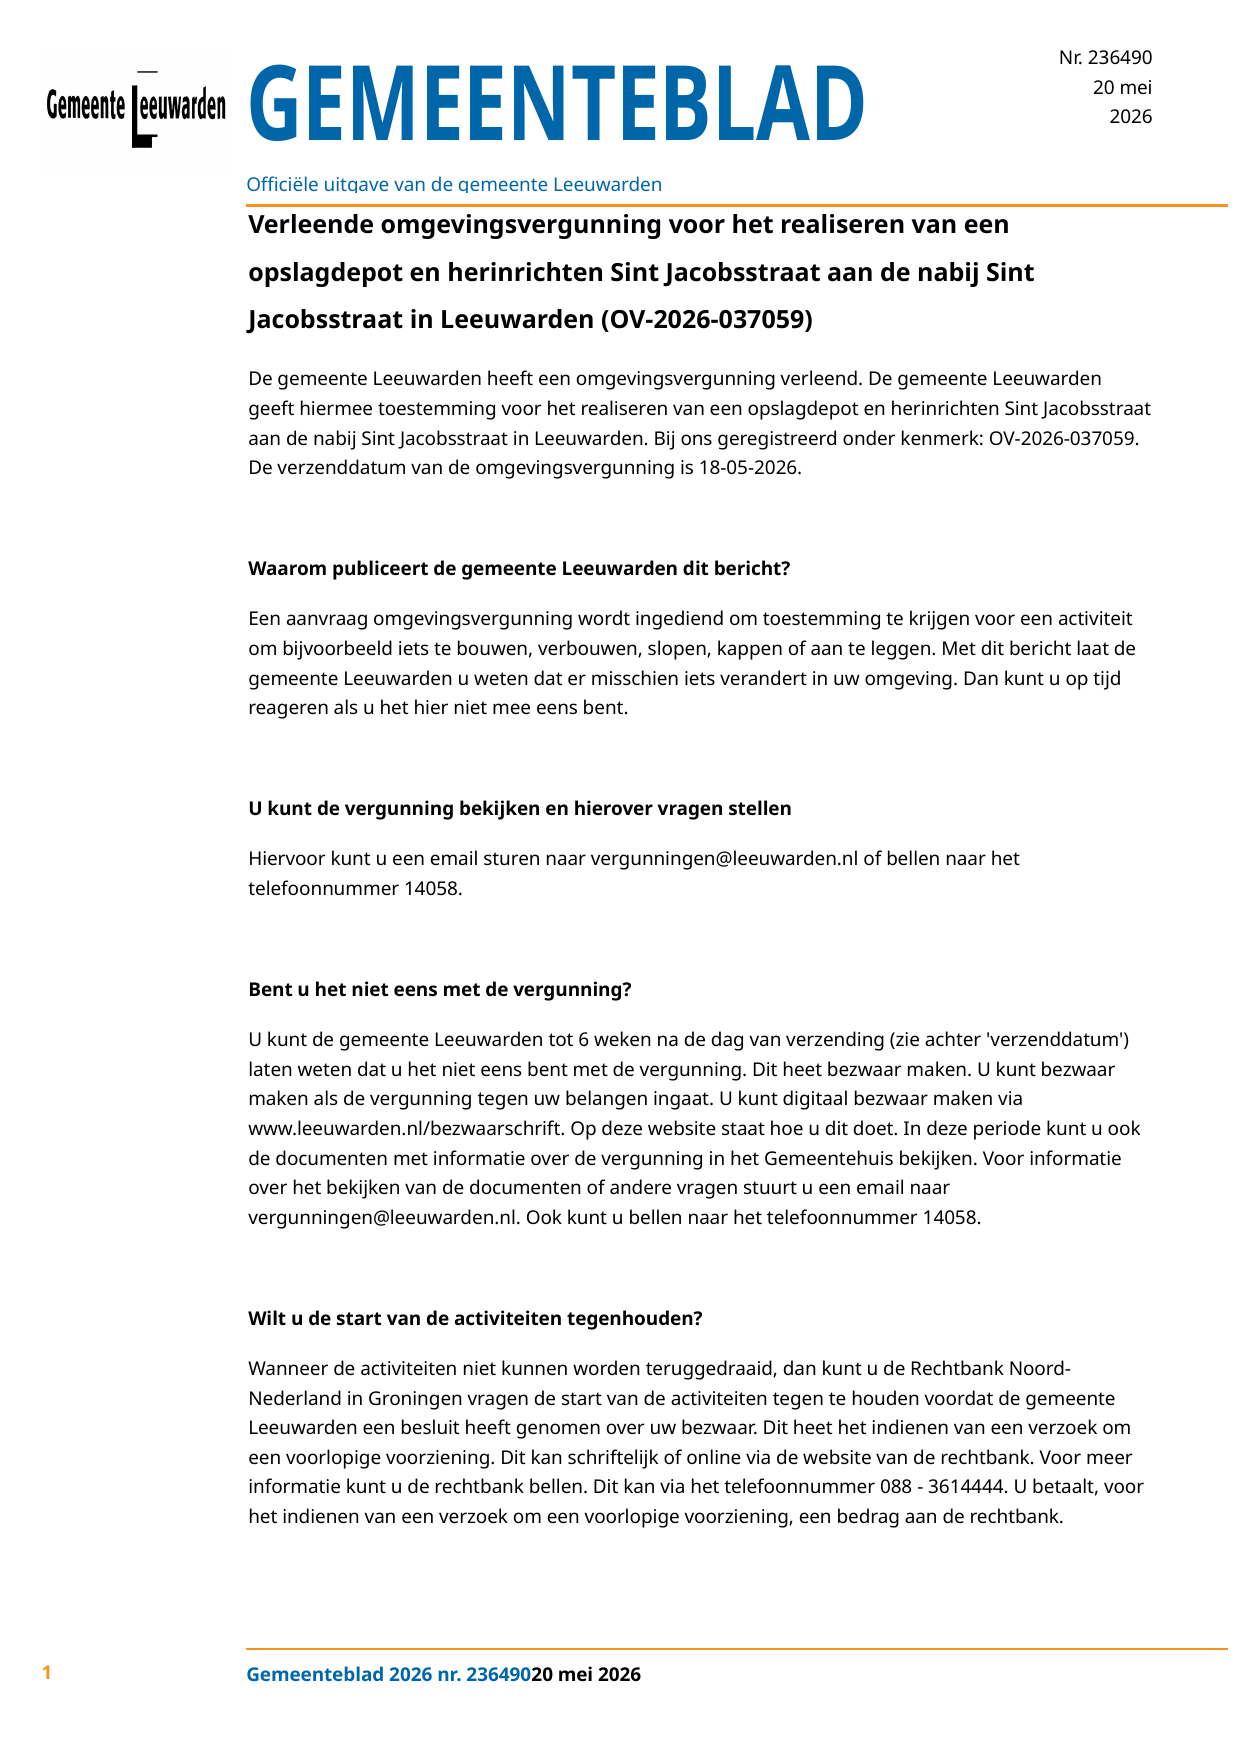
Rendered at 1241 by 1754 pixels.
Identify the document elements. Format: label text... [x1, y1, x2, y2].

text Verleende omgevingsvergunning voor het realiseren van een opslagdepot en herinrichten Sint Jacobsstraat aan de nabij Sint Jacobsstraat in Leeuwarden (OV-2026-037059) [248, 207, 1152, 336]
text U kunt de vergunning bekijken en hierover vragen stellen [248, 795, 1152, 821]
text U kunt de gemeente Leeuwarden tot 6 weken na de dag van verzending (zie achter 'verzenddatum') laten weten dat u het niet eens bent met de vergunning. Dit heet bezwaar maken. U kunt bezwaar maken als de vergunning tegen uw belangen ingaat. U kunt digitaal bezwaar maken via www.leeuwarden.nl/bezwaarschrift. Op deze website staat hoe u dit doet. In deze periode kunt u ook de documenten met informatie over de vergunning in het Gemeentehuis bekijken. Voor informatie over het bekijken van de documenten of andere vragen stuurt u een email naar vergunningen@leeuwarden.nl. Ook kunt u bellen naar het telefoonnummer 14058. [248, 1026, 1152, 1229]
text Een aanvraag omgevingsvergunning wordt ingediend om toestemming te krijgen voor een activiteit om bijvoorbeeld iets te bouwen, verbouwen, slopen, kappen of aan te leggen. Met dit bericht laat de gemeente Leeuwarden u weten dat er misschien iets verandert in uw omgeving. Dan kunt u op tijd reageren als u het hier niet mee eens bent. [248, 606, 1152, 720]
text De gemeente Leeuwarden heeft een omgevingsvergunning verleend. De gemeente Leeuwarden geeft hiermee toestemming voor het realiseren van een opslagdepot en herinrichten Sint Jacobsstraat aan de nabij Sint Jacobsstraat in Leeuwarden. Bij ons geregistreerd onder kenmerk: OV-2026-037059. De verzenddatum van de omgevingsvergunning is 18-05-2026. [248, 366, 1152, 480]
text Wanneer de activiteiten niet kunnen worden teruggedraaid, dan kunt u de Rechtbank Noord-Nederland in Groningen vragen de start van de activiteiten tegen te houden voordat de gemeente Leeuwarden een besluit heeft genomen over uw bezwaar. Dit heet het indienen van een verzoek om een voorlopige voorziening. Dit kan schriftelijk of online via de website van de rechtbank. Voor meer informatie kunt u de rechtbank bellen. Dit kan via het telefoonnummer 088 - 3614444. U betaalt, voor het indienen van een verzoek om een voorlopige voorziening, een bedrag aan de rechtbank. [248, 1355, 1152, 1529]
picture [41, 47, 231, 172]
text Waarom publiceert de gemeente Leeuwarden dit bericht? [248, 555, 1152, 581]
text Bent u het niet eens met de vergunning? [248, 976, 1152, 1002]
text Wilt u de start van de activiteiten tegenhouden? [248, 1305, 1152, 1330]
text Hiervoor kunt u een email sturen naar vergunningen@leeuwarden.nl of bellen naar het telefoonnummer 14058. [248, 846, 1152, 901]
